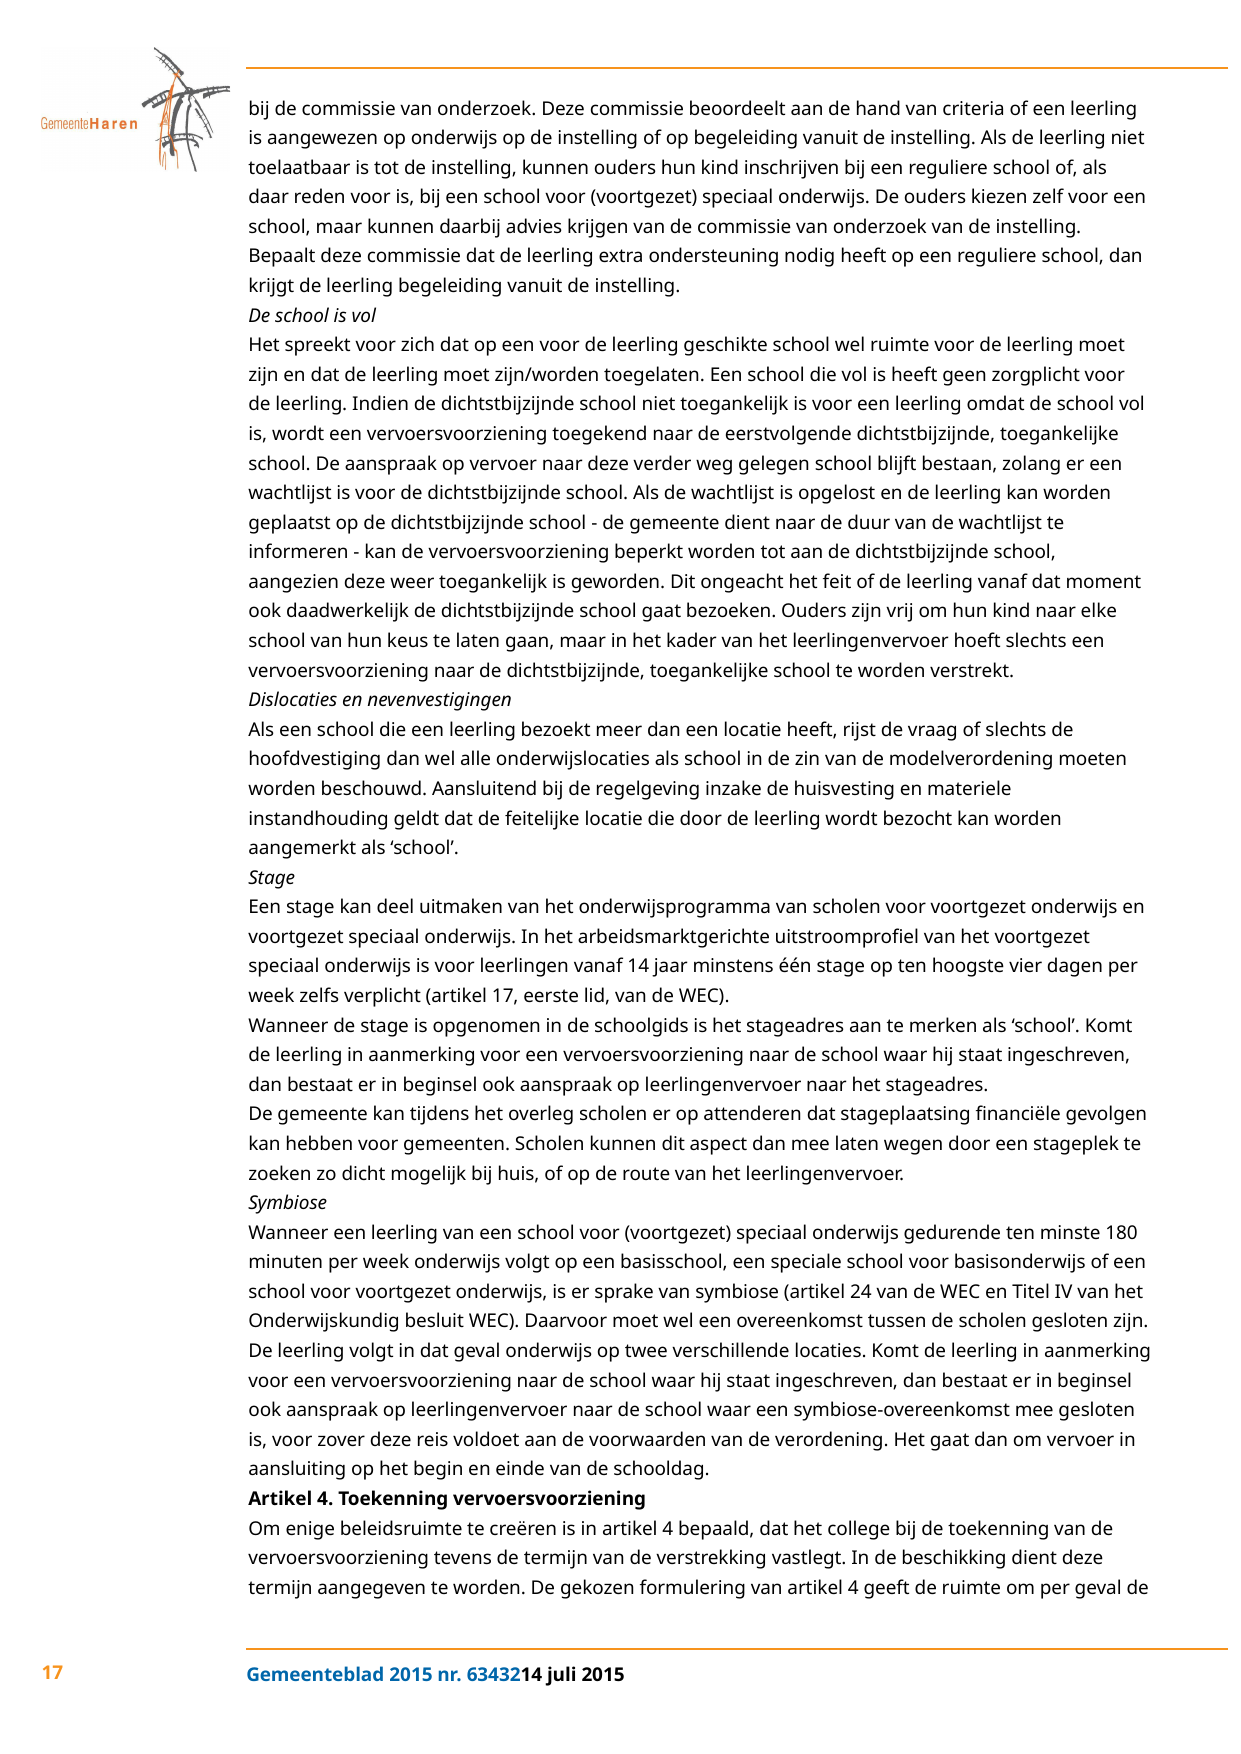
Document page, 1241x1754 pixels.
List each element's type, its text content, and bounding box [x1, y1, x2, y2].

picture [41, 47, 231, 172]
text Symbiose [248, 1189, 1152, 1215]
text Als een school die een leerling bezoekt meer dan een locatie heeft, rijst de vraag of slechts de hoofdvestiging dan wel alle onderwijslocaties als school in de zin van de modelverordening moeten worden beschouwd. Aansluitend bij de regelgeving inzake de huisvesting en materiele instandhouding geldt dat de feitelijke locatie die door de leerling wordt bezocht kan worden aangemerkt als ‘school’. [248, 716, 1152, 860]
text Het spreekt voor zich dat op een voor de leerling geschikte school wel ruimte voor de leerling moet zijn en dat de leerling moet zijn/worden toegelaten. Een school die vol is heeft geen zorgplicht voor de leerling. Indien de dichtstbijzijnde school niet toegankelijk is voor een leerling omdat de school vol is, wordt een vervoersvoorziening toegekend naar de eerstvolgende dichtstbijzijnde, toegankelijke school. De aanspraak op vervoer naar deze verder weg gelegen school blijft bestaan, zolang er een wachtlijst is voor de dichtstbijzijnde school. Als de wachtlijst is opgelost en de leerling kan worden geplaatst op de dichtstbijzijnde school - de gemeente dient naar de duur van de wachtlijst te informeren - kan de vervoersvoorziening beperkt worden tot aan de dichtstbijzijnde school, aangezien deze weer toegankelijk is geworden. Dit ongeacht het feit of de leerling vanaf dat moment ook daadwerkelijk de dichtstbijzijnde school gaat bezoeken. Ouders zijn vrij om hun kind naar elke school van hun keus te laten gaan, maar in het kader van het leerlingenvervoer hoeft slechts een vervoersvoorziening naar de dichtstbijzijnde, toegankelijke school te worden verstrekt. [248, 331, 1152, 683]
text De school is vol [248, 302, 1152, 328]
text Artikel 4. Toekenning vervoersvoorziening [248, 1485, 1152, 1511]
text Wanneer een leerling van een school voor (voortgezet) speciaal onderwijs gedurende ten minste 180 minuten per week onderwijs volgt op een basisschool, een speciale school voor basisonderwijs of een school voor voortgezet onderwijs, is er sprake van symbiose (artikel 24 van de WEC en Titel IV van het Onderwijskundig besluit WEC). Daarvoor moet wel een overeenkomst tussen de scholen gesloten zijn. De leerling volgt in dat geval onderwijs op twee verschillende locaties. Komt de leerling in aanmerking voor een vervoersvoorziening naar de school waar hij staat ingeschreven, dan bestaat er in beginsel ook aanspraak op leerlingenvervoer naar de school waar een symbiose-overeenkomst mee gesloten is, voor zover deze reis voldoet aan de voorwaarden van de verordening. Het gaat dan om vervoer in aansluiting op het begin en einde van de schooldag. [248, 1219, 1152, 1481]
text Wanneer de stage is opgenomen in de schoolgids is het stageadres aan te merken als ‘school’. Komt de leerling in aanmerking voor een vervoersvoorziening naar de school waar hij staat ingeschreven, dan bestaat er in beginsel ook aanspraak op leerlingenvervoer naar het stageadres. [248, 1012, 1152, 1097]
text Dislocaties en nevenvestigingen [248, 686, 1152, 712]
text De gemeente kan tijdens het overleg scholen er op attenderen dat stageplaatsing financiële gevolgen kan hebben voor gemeenten. Scholen kunnen dit aspect dan mee laten wegen door een stageplek te zoeken zo dicht mogelijk bij huis, of op de route van het leerlingenvervoer. [248, 1101, 1152, 1186]
text bij de commissie van onderzoek. Deze commissie beoordeelt aan de hand van criteria of een leerling is aangewezen op onderwijs op de instelling of op begeleiding vanuit de instelling. Als de leerling niet toelaatbaar is tot de instelling, kunnen ouders hun kind inschrijven bij een reguliere school of, als daar reden voor is, bij een school voor (voortgezet) speciaal onderwijs. De ouders kiezen zelf voor een school, maar kunnen daarbij advies krijgen van de commissie van onderzoek van de instelling. Bepaalt deze commissie dat de leerling extra ondersteuning nodig heeft op een reguliere school, dan krijgt de leerling begeleiding vanuit de instelling. [248, 95, 1152, 298]
text Stage [248, 864, 1152, 890]
text Om enige beleidsruimte te creëren is in artikel 4 bepaald, dat het college bij de toekenning van de vervoersvoorziening tevens de termijn van de verstrekking vastlegt. In de beschikking dient deze termijn aangegeven te worden. De gekozen formulering van artikel 4 geeft de ruimte om per geval de [248, 1515, 1152, 1600]
text Een stage kan deel uitmaken van het onderwijsprogramma van scholen voor voortgezet onderwijs en voortgezet speciaal onderwijs. In het arbeidsmarktgerichte uitstroomprofiel van het voortgezet speciaal onderwijs is voor leerlingen vanaf 14 jaar minstens één stage op ten hoogste vier dagen per week zelfs verplicht (artikel 17, eerste lid, van de WEC). [248, 893, 1152, 1008]
